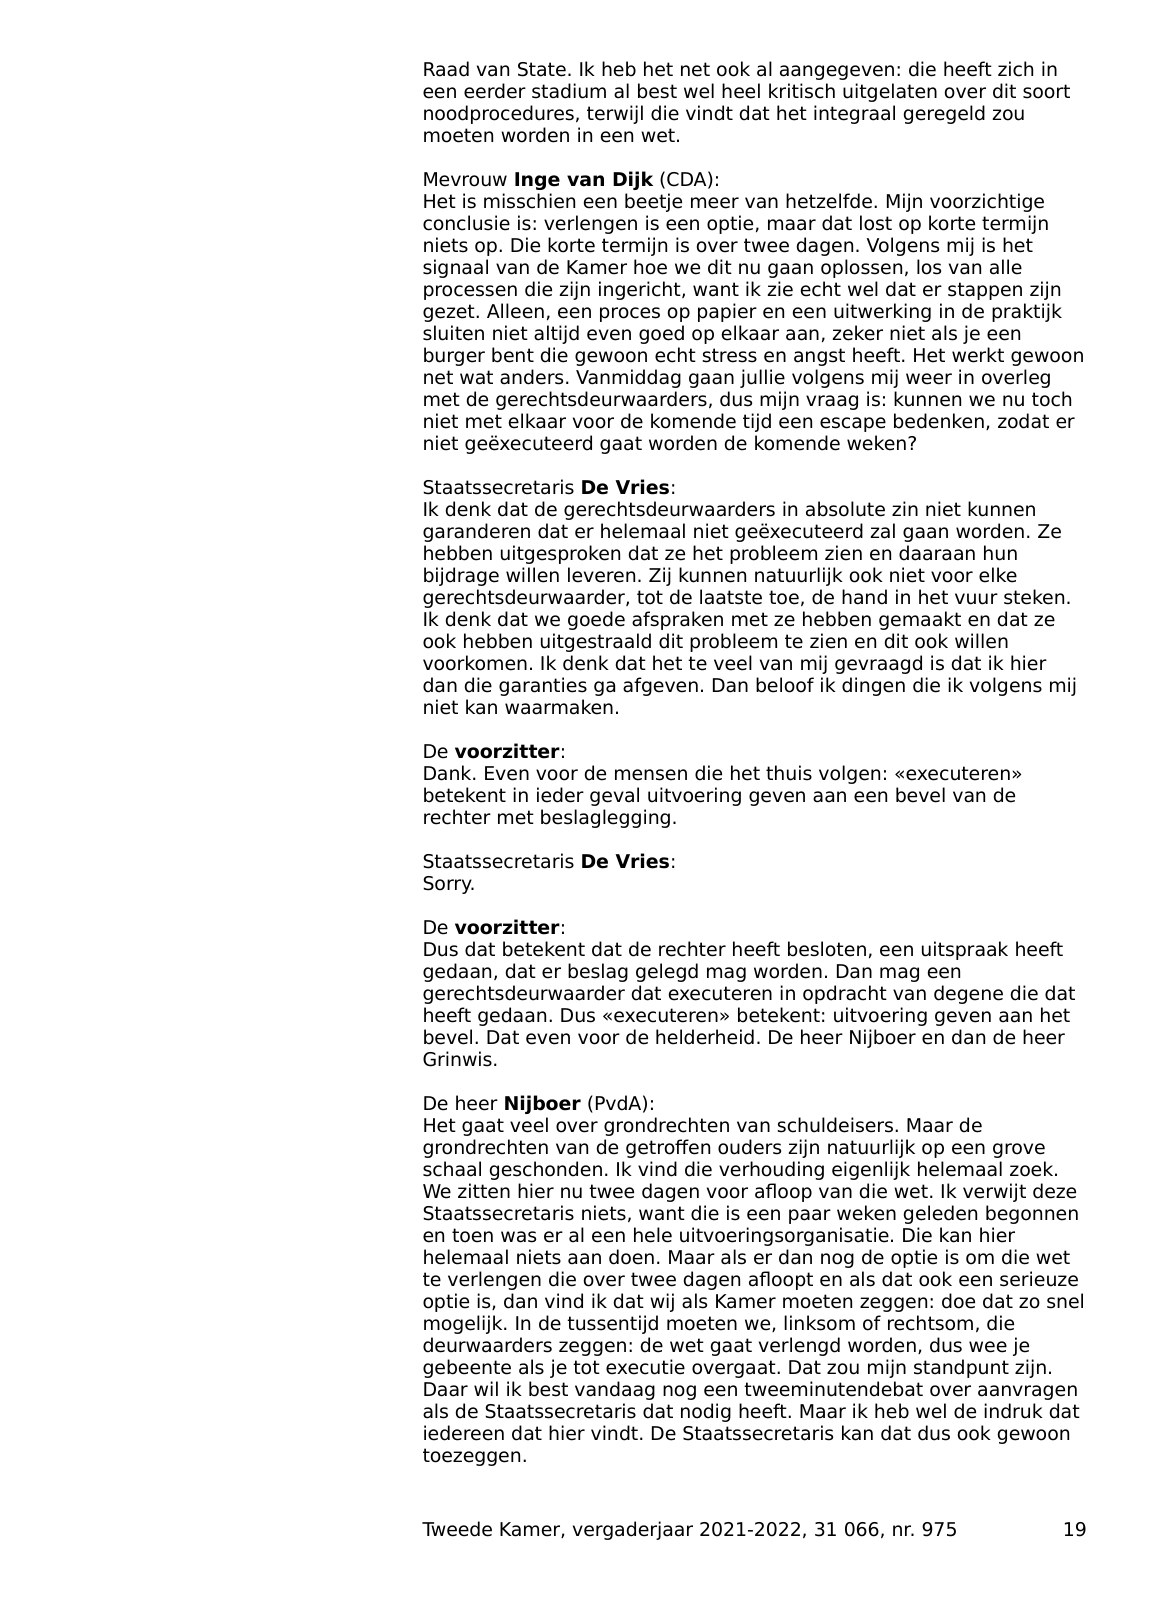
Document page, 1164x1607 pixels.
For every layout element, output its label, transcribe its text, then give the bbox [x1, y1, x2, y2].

text Mevrouw Inge van Dijk (CDA): [422, 169, 1087, 191]
text Raad van State. Ik heb het net ook al aangegeven: die heeft zich in een eerder stadium al best wel heel kritisch uitgelaten over dit soort noodprocedures, terwijl die vindt dat het integraal geregeld zou moeten worden in een wet. [422, 59, 1087, 147]
text Sorry. [422, 873, 1087, 895]
text Staatssecretaris De Vries: [422, 477, 1087, 499]
text Het gaat veel over grondrechten van schuldeisers. Maar de grondrechten van de getroffen ouders zijn natuurlijk op een grove schaal geschonden. Ik vind die verhouding eigenlijk helemaal zoek. We zitten hier nu twee dagen voor afloop van die wet. Ik verwijt deze Staatssecretaris niets, want die is een paar weken geleden begonnen en toen was er al een hele uitvoeringsorganisatie. Die kan hier helemaal niets aan doen. Maar als er dan nog de optie is om die wet te verlengen die over twee dagen afloopt en als dat ook een serieuze optie is, dan vind ik dat wij als Kamer moeten zeggen: doe dat zo snel mogelijk. In de tussentijd moeten we, linksom of rechtsom, die deurwaarders zeggen: de wet gaat verlengd worden, dus wee je gebeente als je tot executie overgaat. Dat zou mijn standpunt zijn. Daar wil ik best vandaag nog een tweeminutendebat over aanvragen als de Staatssecretaris dat nodig heeft. Maar ik heb wel de indruk dat iedereen dat hier vindt. De Staatssecretaris kan dat dus ook gewoon toezeggen. [422, 1115, 1087, 1467]
text De heer Nijboer (PvdA): [422, 1093, 1087, 1115]
text Staatssecretaris De Vries: [422, 851, 1087, 873]
text Het is misschien een beetje meer van hetzelfde. Mijn voorzichtige conclusie is: verlengen is een optie, maar dat lost op korte termijn niets op. Die korte termijn is over twee dagen. Volgens mij is het signaal van de Kamer hoe we dit nu gaan oplossen, los van alle processen die zijn ingericht, want ik zie echt wel dat er stappen zijn gezet. Alleen, een proces op papier en een uitwerking in de praktijk sluiten niet altijd even goed op elkaar aan, zeker niet als je een burger bent die gewoon echt stress en angst heeft. Het werkt gewoon net wat anders. Vanmiddag gaan jullie volgens mij weer in overleg met de gerechtsdeurwaarders, dus mijn vraag is: kunnen we nu toch niet met elkaar voor de komende tijd een escape bedenken, zodat er niet geëxecuteerd gaat worden de komende weken? [422, 191, 1087, 455]
text De voorzitter: [422, 741, 1087, 763]
text De voorzitter: [422, 917, 1087, 939]
text Ik denk dat de gerechtsdeurwaarders in absolute zin niet kunnen garanderen dat er helemaal niet geëxecuteerd zal gaan worden. Ze hebben uitgesproken dat ze het probleem zien en daaraan hun bijdrage willen leveren. Zij kunnen natuurlijk ook niet voor elke gerechtsdeurwaarder, tot de laatste toe, de hand in het vuur steken. Ik denk dat we goede afspraken met ze hebben gemaakt en dat ze ook hebben uitgestraald dit probleem te zien en dit ook willen voorkomen. Ik denk dat het te veel van mij gevraagd is dat ik hier dan die garanties ga afgeven. Dan beloof ik dingen die ik volgens mij niet kan waarmaken. [422, 499, 1087, 719]
text Dank. Even voor de mensen die het thuis volgen: «executeren» betekent in ieder geval uitvoering geven aan een bevel van de rechter met beslaglegging. [422, 763, 1087, 829]
text Dus dat betekent dat de rechter heeft besloten, een uitspraak heeft gedaan, dat er beslag gelegd mag worden. Dan mag een gerechtsdeurwaarder dat executeren in opdracht van degene die dat heeft gedaan. Dus «executeren» betekent: uitvoering geven aan het bevel. Dat even voor de helderheid. De heer Nijboer en dan de heer Grinwis. [422, 939, 1087, 1071]
